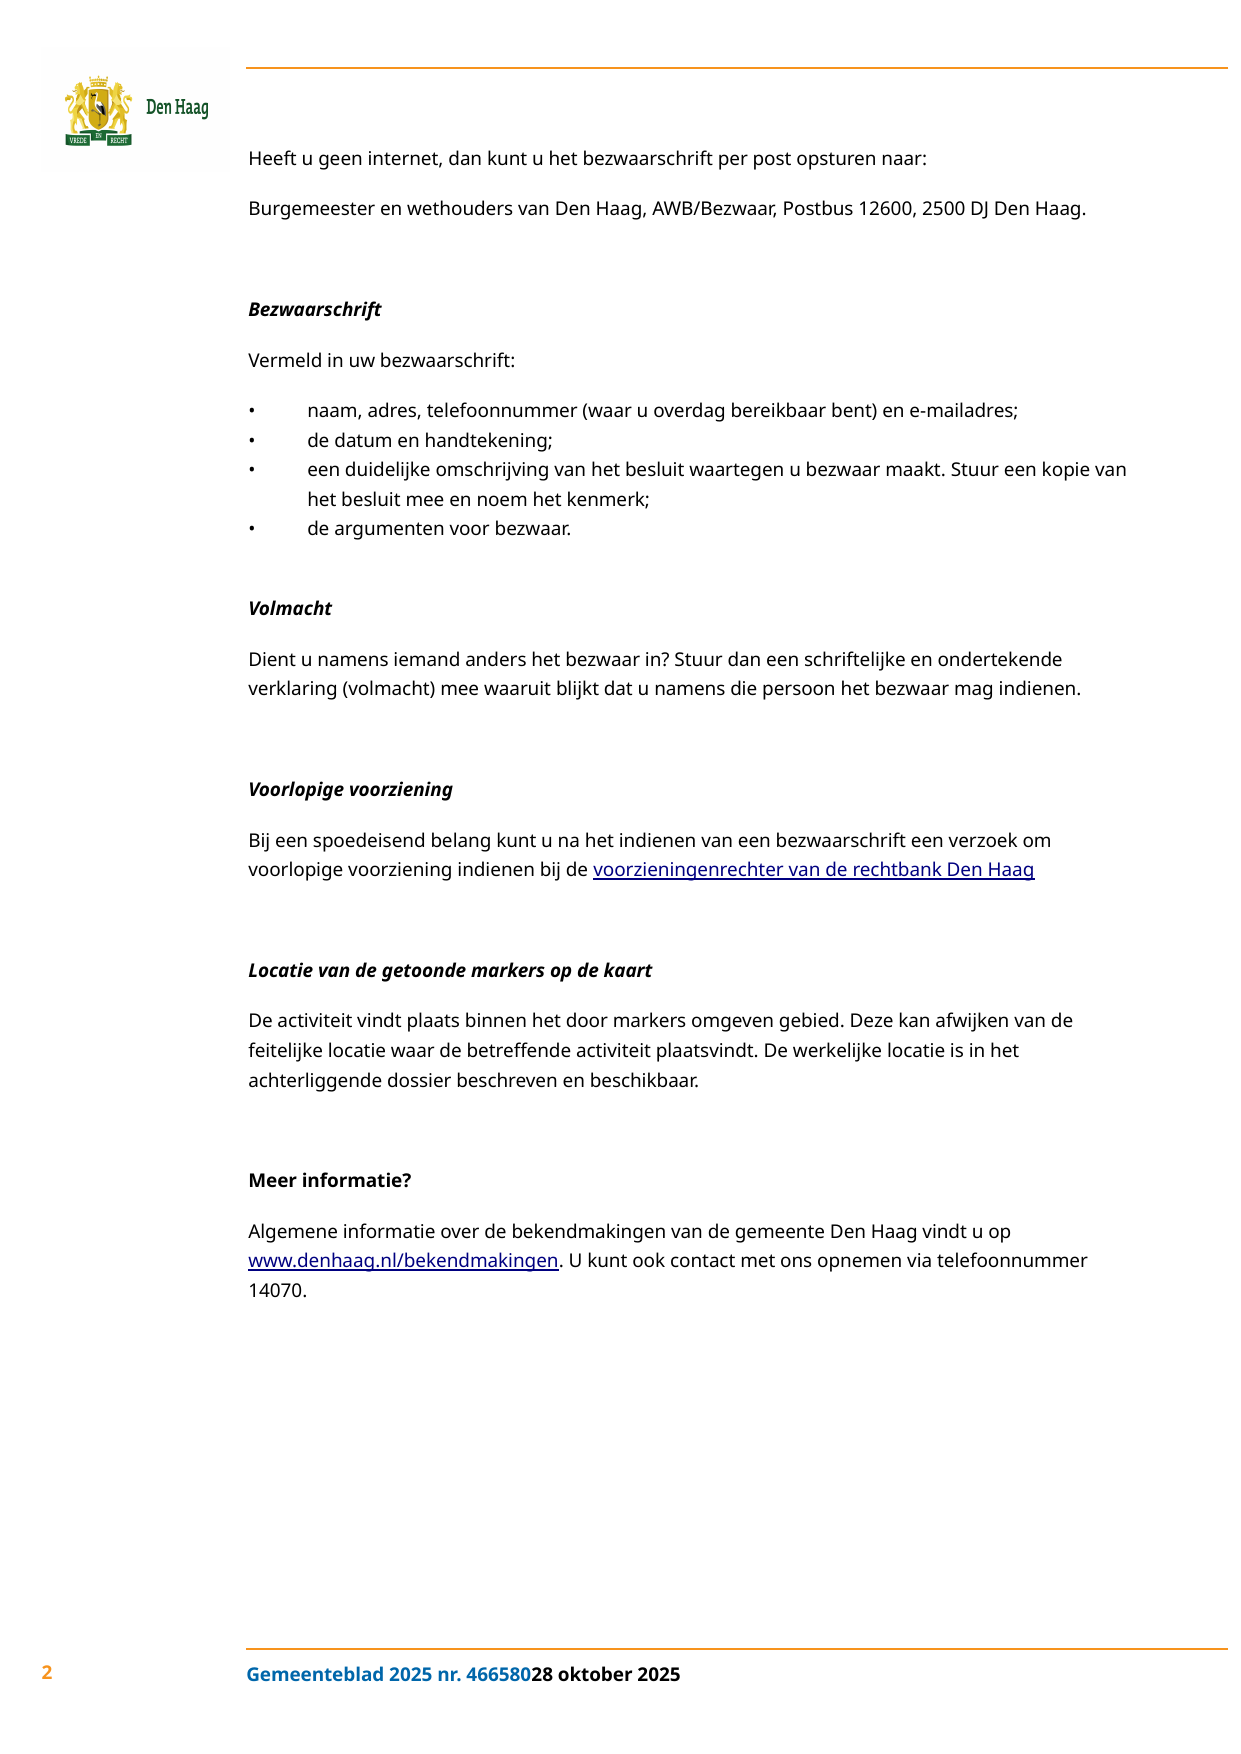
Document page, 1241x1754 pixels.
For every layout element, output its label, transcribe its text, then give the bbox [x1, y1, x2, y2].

picture [41, 47, 231, 172]
text Bij een spoedeisend belang kunt u na het indienen van een bezwaarschrift een verzoek om voorlopige voorziening indienen bij de voorzieningenrechter van de rechtbank Den Haag [248, 827, 1152, 882]
text Heeft u geen internet, dan kunt u het bezwaarschrift per post opsturen naar: [248, 145, 1152, 171]
text Meer informatie? [248, 1168, 1152, 1193]
list de datum en handtekening; [248, 427, 1152, 453]
text Volmacht [248, 596, 1152, 621]
text Bezwaarschrift [248, 296, 1152, 322]
text Voorlopige voorziening [248, 776, 1152, 802]
text Locatie van de getoonde markers op de kaart [248, 957, 1152, 983]
text De activiteit vindt plaats binnen het door markers omgeven gebied. Deze kan afwijken van de feitelijke locatie waar de betreffende activiteit plaatsvindt. De werkelijke locatie is in het achterliggende dossier beschreven en beschikbaar. [248, 1008, 1152, 1093]
text Dient u namens iemand anders het bezwaar in? Stuur dan een schriftelijke en ondertekende verklaring (volmacht) mee waaruit blijkt dat u namens die persoon het bezwaar mag indienen. [248, 646, 1152, 701]
text Vermeld in uw bezwaarschrift: [248, 347, 1152, 373]
text Burgemeester en wethouders van Den Haag, AWB/Bezwaar, Postbus 12600, 2500 DJ Den Haag. [248, 196, 1152, 221]
list naam, adres, telefoonnummer (waar u overdag bereikbaar bent) en e-mailadres; [248, 397, 1152, 423]
list een duidelijke omschrijving van het besluit waartegen u bezwaar maakt. Stuur een kopie van het besluit mee en noem het kenmerk; [248, 456, 1152, 512]
text Algemene informatie over de bekendmakingen van de gemeente Den Haag vindt u op www.denhaag.nl/bekendmakingen. U kunt ook contact met ons opnemen via telefoonnummer 14070. [248, 1218, 1152, 1303]
list de argumenten voor bezwaar. [248, 516, 1152, 541]
